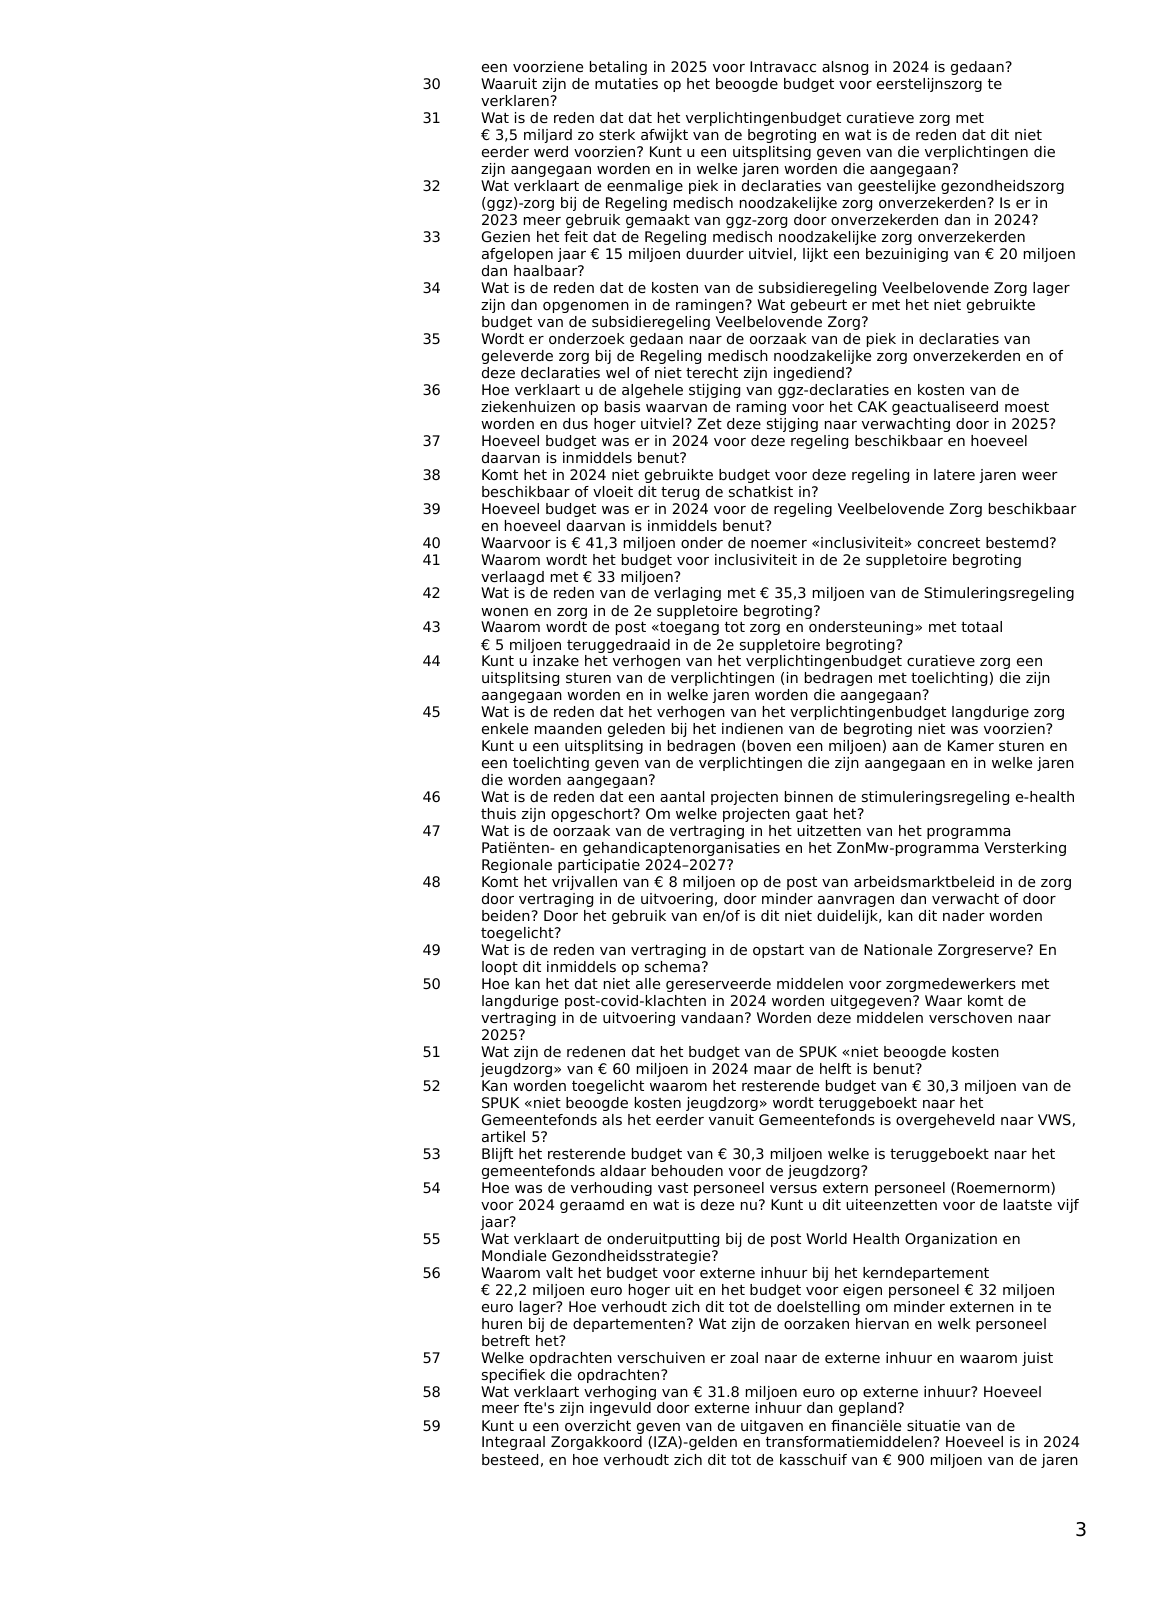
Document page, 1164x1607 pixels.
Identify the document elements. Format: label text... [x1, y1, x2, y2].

table_cell Gezien het feit dat de Regeling medisch noodzakelijke zorg onverzekerden afgelopen jaar € 15 miljoen duurder uitviel, lijkt een bezuiniging van € 20 miljoen dan haalbaar? [475, 229, 1087, 280]
table_cell Wat verklaart de eenmalige piek in declaraties van geestelijke gezondheidszorg (ggz)-zorg bij de Regeling medisch noodzakelijke zorg onverzekerden? Is er in 2023 meer gebruik gemaakt van ggz-zorg door onverzekerden dan in 2024? [475, 178, 1087, 229]
table_cell Kan worden toegelicht waarom het resterende budget van € 30,3 miljoen van de SPUK «niet beoogde kosten jeugdzorg» wordt teruggeboekt naar het Gemeentefonds als het eerder vanuit Gemeentefonds is overgeheveld naar VWS, artikel 5? [475, 1078, 1087, 1146]
table_cell Wat is de reden dat een aantal projecten binnen de stimuleringsregeling e-health thuis zijn opgeschort? Om welke projecten gaat het? [475, 789, 1087, 823]
table_cell 44 [422, 653, 475, 704]
table_cell 40 [422, 535, 475, 551]
table_cell Kunt u inzake het verhogen van het verplichtingenbudget curatieve zorg een uitsplitsing sturen van de verplichtingen (in bedragen met toelichting) die zijn aangegaan worden en in welke jaren worden die aangegaan? [475, 653, 1087, 704]
table_cell 43 [422, 619, 475, 653]
table_cell 36 [422, 382, 475, 433]
table_cell Wat verklaart de onderuitputting bij de post World Health Organization en Mondiale Gezondheidsstrategie? [475, 1231, 1087, 1264]
table_cell Wat is de reden dat de kosten van de subsidieregeling Veelbelovende Zorg lager zijn dan opgenomen in de ramingen? Wat gebeurt er met het niet gebruikte budget van de subsidieregeling Veelbelovende Zorg? [475, 280, 1087, 331]
table_cell Waarom wordt het budget voor inclusiviteit in de 2e suppletoire begroting verlaagd met € 33 miljoen? [475, 551, 1087, 585]
table_cell Welke opdrachten verschuiven er zoal naar de externe inhuur en waarom juist specifiek die opdrachten? [475, 1350, 1087, 1383]
table_cell 37 [422, 433, 475, 467]
table_cell 33 [422, 229, 475, 280]
table_cell Kunt u een overzicht geven van de uitgaven en financiële situatie van de Integraal Zorgakkoord (IZA)-gelden en transformatiemiddelen? Hoeveel is in 2024 besteed, en hoe verhoudt zich dit tot de kasschuif van € 900 miljoen van de jaren [475, 1418, 1087, 1468]
table_cell 49 [422, 942, 475, 976]
table_cell Hoe kan het dat niet alle gereserveerde middelen voor zorgmedewerkers met langdurige post-covid-klachten in 2024 worden uitgegeven? Waar komt de vertraging in de uitvoering vandaan? Worden deze middelen verschoven naar 2025? [475, 976, 1087, 1044]
table_cell 34 [422, 280, 475, 331]
table_cell 51 [422, 1044, 475, 1078]
table_cell Wat zijn de redenen dat het budget van de SPUK «niet beoogde kosten jeugdzorg» van € 60 miljoen in 2024 maar de helft is benut? [475, 1044, 1087, 1078]
table_cell 50 [422, 976, 475, 1044]
table_cell Waarom valt het budget voor externe inhuur bij het kerndepartement € 22,2 miljoen euro hoger uit en het budget voor eigen personeel € 32 miljoen euro lager? Hoe verhoudt zich dit tot de doelstelling om minder externen in te huren bij de departementen? Wat zijn de oorzaken hiervan en welk personeel betreft het? [475, 1265, 1087, 1349]
table_cell 52 [422, 1078, 475, 1146]
table_cell Wat is de oorzaak van de vertraging in het uitzetten van het programma Patiënten- en gehandicaptenorganisaties en het ZonMw-programma Versterking Regionale participatie 2024–2027? [475, 823, 1087, 874]
table_cell 55 [422, 1231, 475, 1264]
table_cell 48 [422, 874, 475, 942]
table_cell 41 [422, 551, 475, 585]
table_cell Waaruit zijn de mutaties op het beoogde budget voor eerstelijnszorg te verklaren? [475, 76, 1087, 110]
table_cell 54 [422, 1180, 475, 1231]
table_cell 42 [422, 585, 475, 619]
table_cell Komt het in 2024 niet gebruikte budget voor deze regeling in latere jaren weer beschikbaar of vloeit dit terug de schatkist in? [475, 467, 1087, 501]
table_cell Wat is de reden van de verlaging met € 35,3 miljoen van de Stimuleringsregeling wonen en zorg in de 2e suppletoire begroting? [475, 585, 1087, 619]
table_cell 53 [422, 1146, 475, 1180]
table_cell Hoe verklaart u de algehele stijging van ggz-declaraties en kosten van de ziekenhuizen op basis waarvan de raming voor het CAK geactualiseerd moest worden en dus hoger uitviel? Zet deze stijging naar verwachting door in 2025? [475, 382, 1087, 433]
table_cell Wat is de reden dat dat het verplichtingenbudget curatieve zorg met € 3,5 miljard zo sterk afwijkt van de begroting en wat is de reden dat dit niet eerder werd voorzien? Kunt u een uitsplitsing geven van die verplichtingen die zijn aangegaan worden en in welke jaren worden die aangegaan? [475, 110, 1087, 178]
table_cell Waarvoor is € 41,3 miljoen onder de noemer «inclusiviteit» concreet bestemd? [475, 535, 1087, 551]
table_cell 46 [422, 789, 475, 823]
table_cell 30 [422, 76, 475, 110]
table_cell 57 [422, 1350, 475, 1383]
table_cell Wat is de reden dat het verhogen van het verplichtingenbudget langdurige zorg enkele maanden geleden bij het indienen van de begroting niet was voorzien? Kunt u een uitsplitsing in bedragen (boven een miljoen) aan de Kamer sturen en een toelichting geven van de verplichtingen die zijn aangegaan en in welke jaren die worden aangegaan? [475, 704, 1087, 789]
table_cell 35 [422, 331, 475, 382]
table_cell Wordt er onderzoek gedaan naar de oorzaak van de piek in declaraties van geleverde zorg bij de Regeling medisch noodzakelijke zorg onverzekerden en of deze declaraties wel of niet terecht zijn ingediend? [475, 331, 1087, 382]
table_cell een voorziene betaling in 2025 voor Intravacc alsnog in 2024 is gedaan? [475, 59, 1087, 76]
table_cell 58 [422, 1384, 475, 1417]
table_cell Hoe was de verhouding vast personeel versus extern personeel (Roemernorm) voor 2024 geraamd en wat is deze nu? Kunt u dit uiteenzetten voor de laatste vijf jaar? [475, 1180, 1087, 1231]
table_cell Blijft het resterende budget van € 30,3 miljoen welke is teruggeboekt naar het gemeentefonds aldaar behouden voor de jeugdzorg? [475, 1146, 1087, 1180]
table_cell 38 [422, 467, 475, 501]
table_cell 45 [422, 704, 475, 789]
table_cell Komt het vrijvallen van € 8 miljoen op de post van arbeidsmarktbeleid in de zorg door vertraging in de uitvoering, door minder aanvragen dan verwacht of door beiden? Door het gebruik van en/of is dit niet duidelijk, kan dit nader worden toegelicht? [475, 874, 1087, 942]
table_cell Hoeveel budget was er in 2024 voor deze regeling beschikbaar en hoeveel daarvan is inmiddels benut? [475, 433, 1087, 467]
table_cell Wat is de reden van vertraging in de opstart van de Nationale Zorgreserve? En loopt dit inmiddels op schema? [475, 942, 1087, 976]
table_cell Hoeveel budget was er in 2024 voor de regeling Veelbelovende Zorg beschikbaar en hoeveel daarvan is inmiddels benut? [475, 501, 1087, 534]
table_cell 47 [422, 823, 475, 874]
table_cell [422, 59, 475, 76]
table_cell 59 [422, 1418, 475, 1468]
table_cell Wat verklaart verhoging van € 31.8 miljoen euro op externe inhuur? Hoeveel meer fte's zijn ingevuld door externe inhuur dan gepland? [475, 1384, 1087, 1417]
table_cell 39 [422, 501, 475, 534]
table_cell 32 [422, 178, 475, 229]
table_cell Waarom wordt de post «toegang tot zorg en ondersteuning» met totaal € 5 miljoen teruggedraaid in de 2e suppletoire begroting? [475, 619, 1087, 653]
table_cell 31 [422, 110, 475, 178]
table_cell 56 [422, 1265, 475, 1349]
